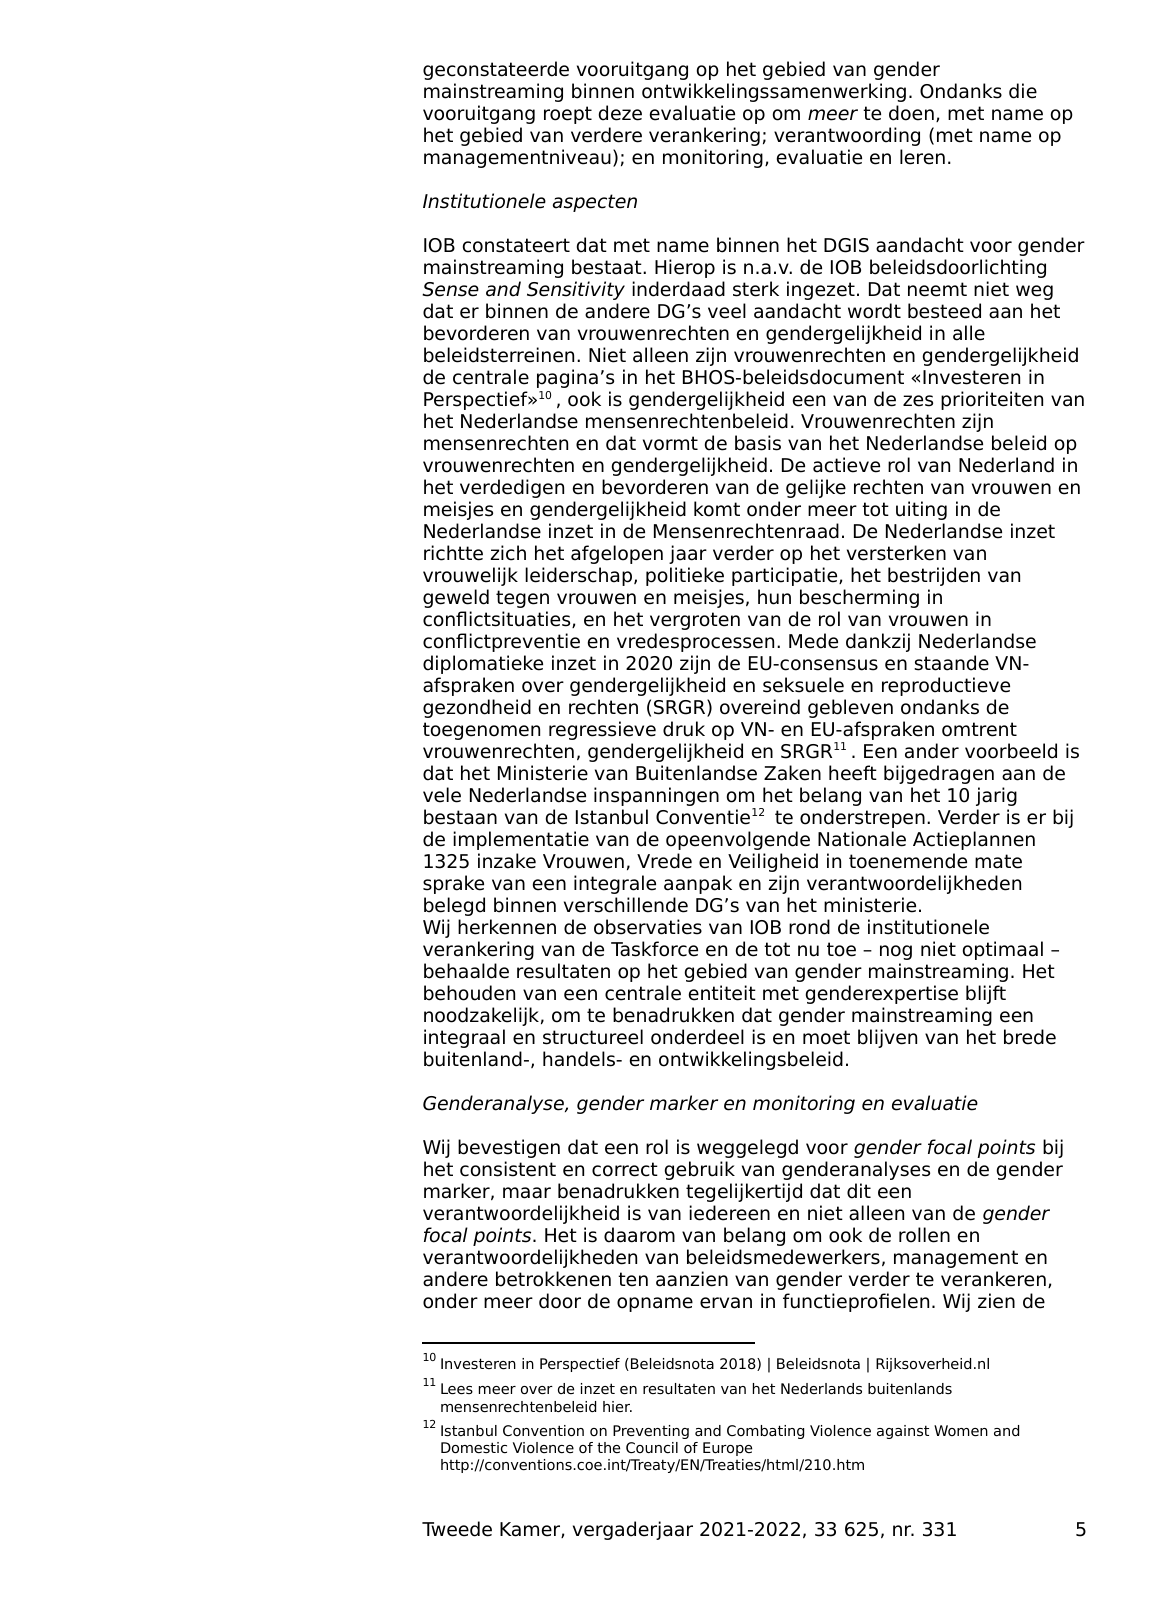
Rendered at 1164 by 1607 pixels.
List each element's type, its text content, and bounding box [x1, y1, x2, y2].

text IOB constateert dat met name binnen het DGIS aandacht voor gender mainstreaming bestaat. Hierop is n.a.v. de IOB beleidsdoorlichting Sense and Sensitivity inderdaad sterk ingezet. Dat neemt niet weg dat er binnen de andere DG’s veel aandacht wordt besteed aan het bevorderen van vrouwenrechten en gendergelijkheid in alle beleidsterreinen. Niet alleen zijn vrouwenrechten en gendergelijkheid de centrale pagina’s in het BHOS-beleidsdocument «Investeren in Perspectief», ook is gendergelijkheid een van de zes prioriteiten van het Nederlandse mensenrechtenbeleid. Vrouwenrechten zijn mensenrechten en dat vormt de basis van het Nederlandse beleid op vrouwenrechten en gendergelijkheid. De actieve rol van Nederland in het verdedigen en bevorderen van de gelijke rechten van vrouwen en meisjes en gendergelijkheid komt onder meer tot uiting in de Nederlandse inzet in de Mensenrechtenraad. De Nederlandse inzet richtte zich het afgelopen jaar verder op het versterken van vrouwelijk leiderschap, politieke participatie, het bestrijden van geweld tegen vrouwen en meisjes, hun bescherming in conflictsituaties, en het vergroten van de rol van vrouwen in conflictpreventie en vredesprocessen. Mede dankzij Nederlandse diplomatieke inzet in 2020 zijn de EU-consensus en staande VN-afspraken over gendergelijkheid en seksuele en reproductieve gezondheid en rechten (SRGR) overeind gebleven ondanks de toegenomen regressieve druk op VN- en EU-afspraken omtrent vrouwenrechten, gendergelijkheid en SRGR. Een ander voorbeeld is dat het Ministerie van Buitenlandse Zaken heeft bijgedragen aan de vele Nederlandse inspanningen om het belang van het 10 jarig bestaan van de Istanbul Conventie te onderstrepen. Verder is er bij de implementatie van de opeenvolgende Nationale Actieplannen 1325 inzake Vrouwen, Vrede en Veiligheid in toenemende mate sprake van een integrale aanpak en zijn verantwoordelijkheden belegd binnen verschillende DG’s van het ministerie. [422, 235, 1087, 917]
text Investeren in Perspectief (Beleidsnota 2018) | Beleidsnota | Rijksoverheid.nl [422, 1352, 1087, 1374]
text Wij bevestigen dat een rol is weggelegd voor gender focal points bij het consistent en correct gebruik van genderanalyses en de gender marker, maar benadrukken tegelijkertijd dat dit een verantwoordelijkheid is van iedereen en niet alleen van de gender focal points. Het is daarom van belang om ook de rollen en verantwoordelijkheden van beleidsmedewerkers, management en andere betrokkenen ten aanzien van gender verder te verankeren, onder meer door de opname ervan in functieprofielen. Wij zien de [422, 1137, 1087, 1313]
subtitle Genderanalyse, gender marker en monitoring en evaluatie [422, 1093, 1087, 1115]
text Lees meer over de inzet en resultaten van het Nederlands buitenlands mensenrechtenbeleid hier. [422, 1377, 1087, 1416]
text Istanbul Convention on Preventing and Combating Violence against Women and Domestic Violence of the Council of Europe http://conventions.coe.int/Treaty/EN/Treaties/html/210.htm [422, 1418, 1087, 1474]
text geconstateerde vooruitgang op het gebied van gender mainstreaming binnen ontwikkelingssamenwerking. Ondanks die vooruitgang roept deze evaluatie op om meer te doen, met name op het gebied van verdere verankering; verantwoording (met name op managementniveau); en monitoring, evaluatie en leren. [422, 59, 1087, 169]
subtitle Institutionele aspecten [422, 191, 1087, 213]
text Wij herkennen de observaties van IOB rond de institutionele verankering van de Taskforce en de tot nu toe – nog niet optimaal – behaalde resultaten op het gebied van gender mainstreaming. Het behouden van een centrale entiteit met genderexpertise blijft noodzakelijk, om te benadrukken dat gender mainstreaming een integraal en structureel onderdeel is en moet blijven van het brede buitenland-, handels- en ontwikkelingsbeleid. [422, 917, 1087, 1071]
